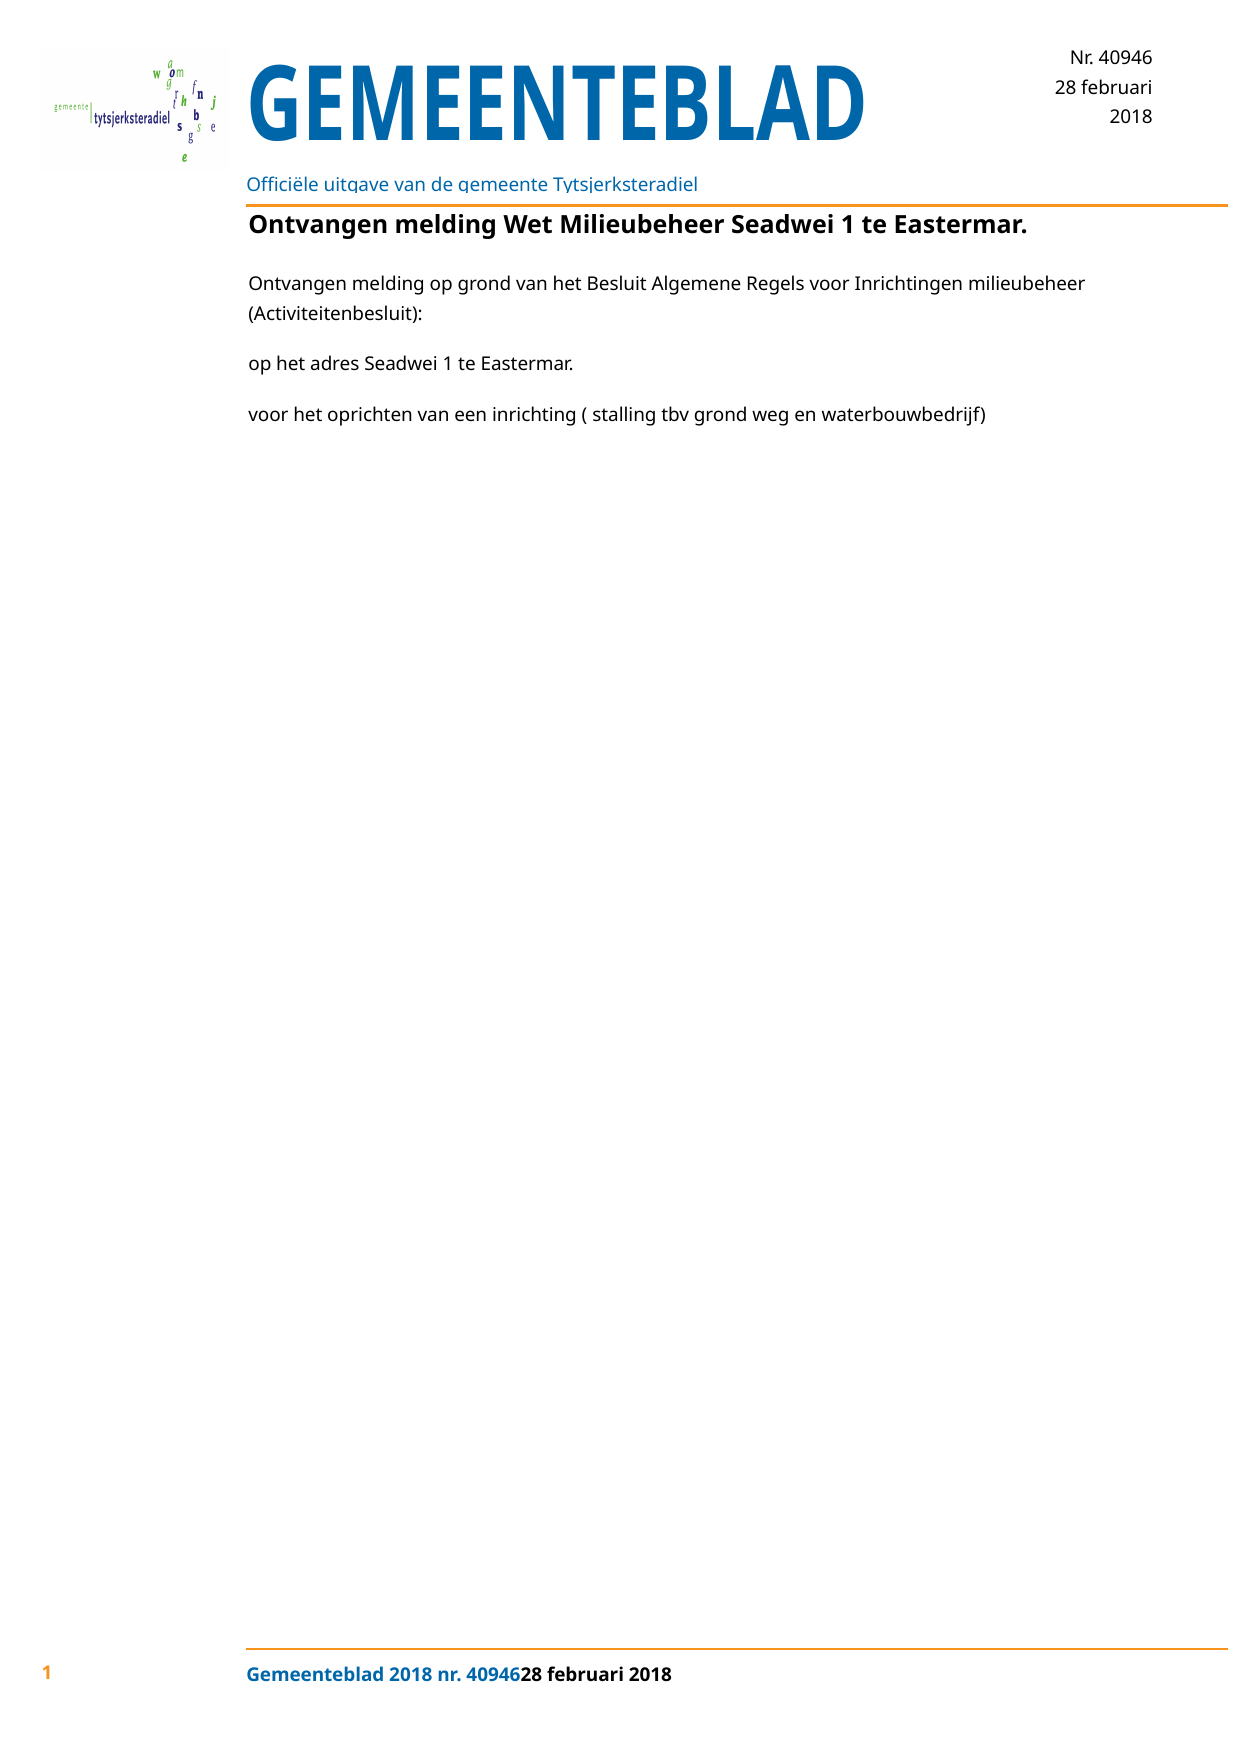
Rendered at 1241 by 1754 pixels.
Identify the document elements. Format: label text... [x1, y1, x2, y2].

text voor het oprichten van een inrichting ( stalling tbv grond weg en waterbouwbedrijf) [248, 401, 1152, 426]
picture [41, 47, 231, 172]
text Ontvangen melding op grond van het Besluit Algemene Regels voor Inrichtingen milieubeheer (Activiteitenbesluit): [248, 270, 1152, 326]
text op het adres Seadwei 1 te Eastermar. [248, 350, 1152, 376]
text Ontvangen melding Wet Milieubeheer Seadwei 1 te Eastermar. [248, 207, 1152, 241]
